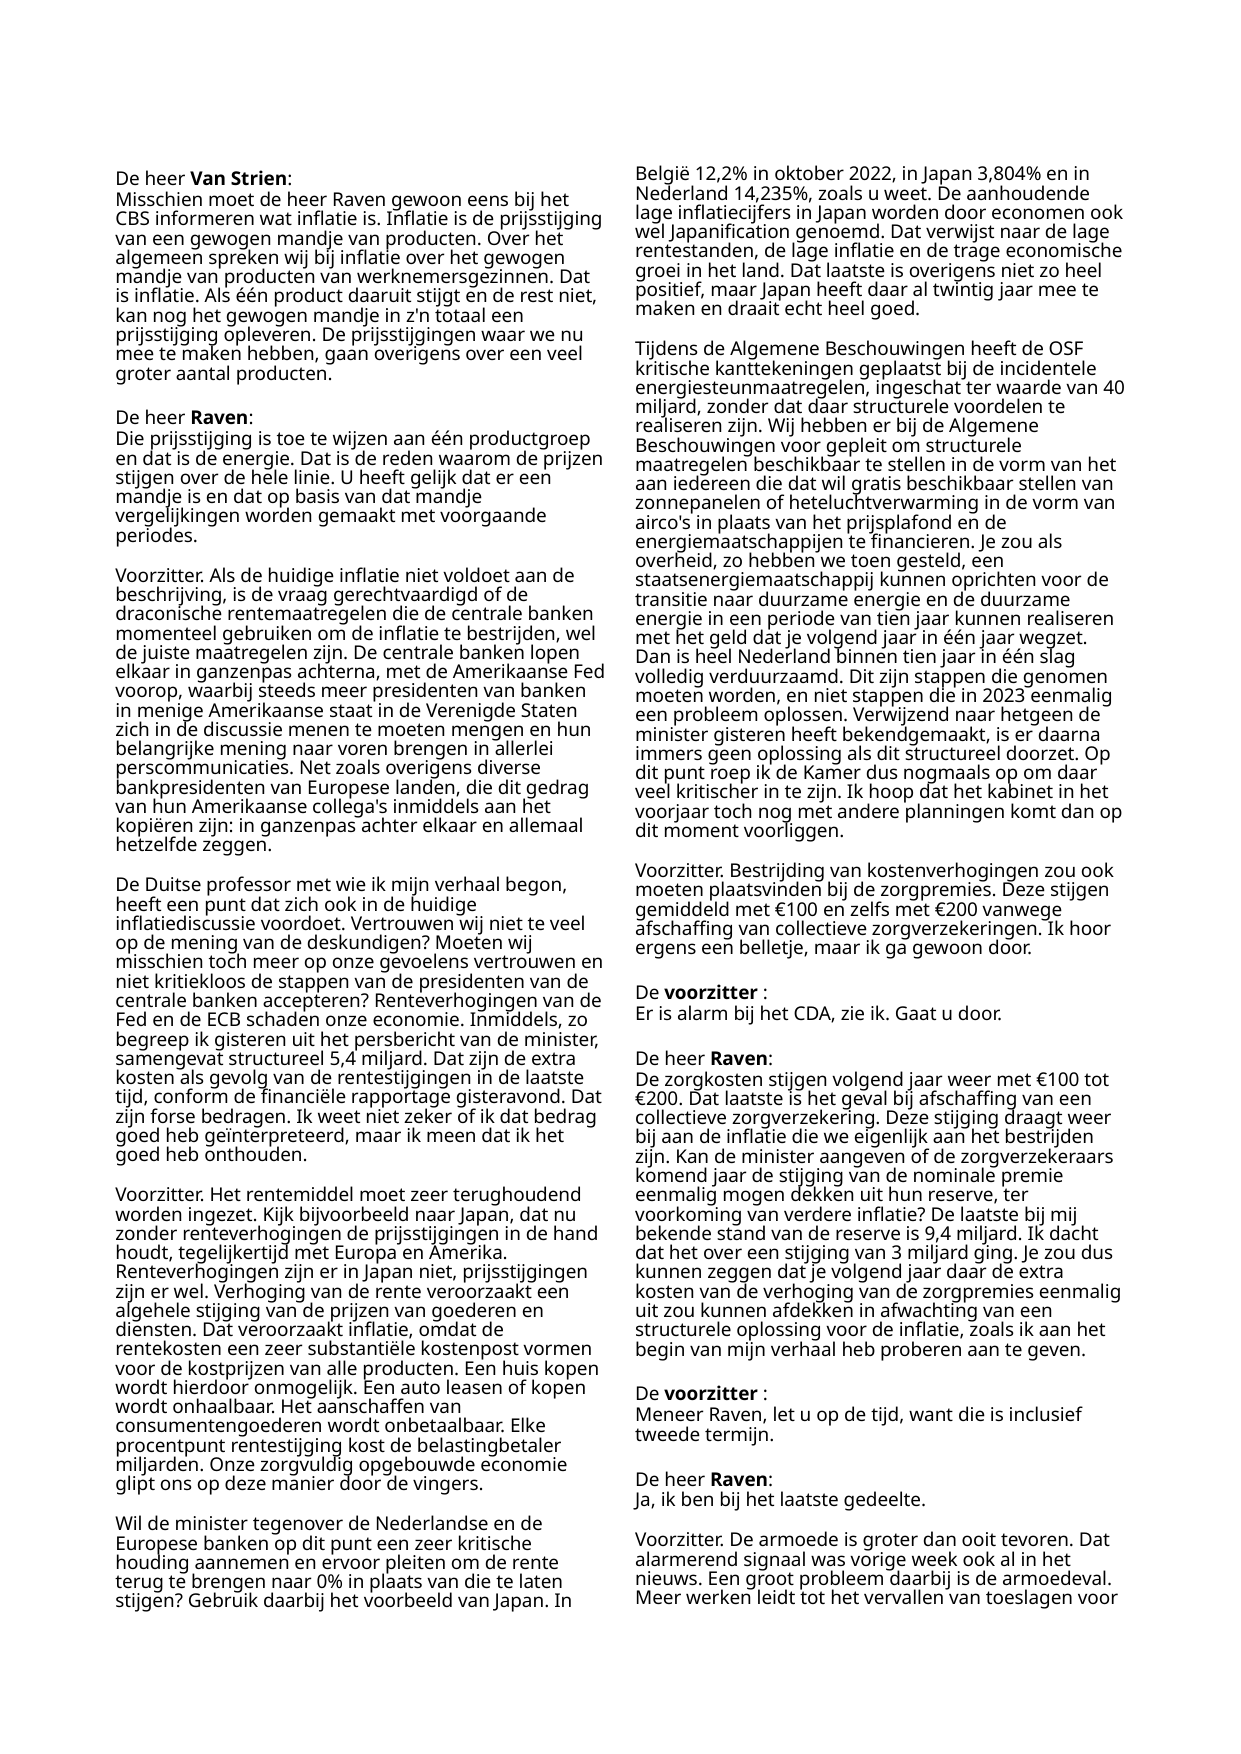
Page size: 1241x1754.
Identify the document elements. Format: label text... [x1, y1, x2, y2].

text De heer Raven: [635, 1045, 1125, 1071]
text Voorzitter. De armoede is groter dan ooit tevoren. Dat alarmerend signaal was vorige week ook al in het nieuws. Een groot probleem daarbij is de armoedeval. Meer werken leidt tot het vervallen van toeslagen voor [635, 1531, 1125, 1608]
text De Duitse professor met wie ik mijn verhaal begon, heeft een punt dat zich ook in de huidige inflatiediscussie voordoet. Vertrouwen wij niet te veel op de mening van de deskundigen? Moeten wij misschien toch meer op onze gevoelens vertrouwen en niet kritiekloos de stappen van de presidenten van de centrale banken accepteren? Renteverhogingen van de Fed en de ECB schaden onze economie. Inmiddels, zo begreep ik gisteren uit het persbericht van de minister, samengevat structureel 5,4 miljard. Dat zijn de extra kosten als gevolg van de rentestijgingen in de laatste tijd, conform de financiële rapportage gisteravond. Dat zijn forse bedragen. Ik weet niet zeker of ik dat bedrag goed heb geïnterpreteerd, maar ik meen dat ik het goed heb onthouden. [115, 876, 605, 1166]
text Meneer Raven, let u op de tijd, want die is inclusief tweede termijn. [635, 1406, 1125, 1445]
text De heer Raven: [635, 1466, 1125, 1491]
text Wil de minister tegenover de Nederlandse en de Europese banken op dit punt een zeer kritische houding aannemen en ervoor pleiten om de rente terug te brengen naar 0% in plaats van die te laten stijgen? Gebruik daarbij het voorbeeld van Japan. In [115, 1515, 605, 1612]
text Ja, ik ben bij het laatste gedeelte. [635, 1491, 1125, 1511]
text Tijdens de Algemene Beschouwingen heeft de OSF kritische kanttekeningen geplaatst bij de incidentele energiesteunmaatregelen, ingeschat ter waarde van 40 miljard, zonder dat daar structurele voordelen te realiseren zijn. Wij hebben er bij de Algemene Beschouwingen voor gepleit om structurele maatregelen beschikbaar te stellen in de vorm van het aan iedereen die dat wil gratis beschikbaar stellen van zonnepanelen of heteluchtverwarming in de vorm van airco's in plaats van het prijsplafond en de energiemaatschappijen te financieren. Je zou als overheid, zo hebben we toen gesteld, een staatsenergiemaatschappij kunnen oprichten voor de transitie naar duurzame energie en de duurzame energie in een periode van tien jaar kunnen realiseren met het geld dat je volgend jaar in één jaar wegzet. Dan is heel Nederland binnen tien jaar in één slag volledig verduurzaamd. Dit zijn stappen die genomen moeten worden, en niet stappen die in 2023 eenmalig een probleem oplossen. Verwijzend naar hetgeen de minister gisteren heeft bekendgemaakt, is er daarna immers geen oplossing als dit structureel doorzet. Op dit punt roep ik de Kamer dus nogmaals op om daar veel kritischer in te zijn. Ik hoop dat het kabinet in het voorjaar toch nog met andere planningen komt dan op dit moment voorliggen. [635, 340, 1125, 841]
text België 12,2% in oktober 2022, in Japan 3,804% en in Nederland 14,235%, zoals u weet. De aanhoudende lage inflatiecijfers in Japan worden door economen ook wel Japanification genoemd. Dat verwijst naar de lage rentestanden, de lage inflatie en de trage economische groei in het land. Dat laatste is overigens niet zo heel positief, maar Japan heeft daar al twintig jaar mee te maken en draait echt heel goed. [635, 165, 1125, 319]
text De heer Raven: [115, 404, 605, 430]
text De voorzitter : [635, 1381, 1125, 1406]
text Voorzitter. Bestrijding van kostenverhogingen zou ook moeten plaatsvinden bij de zorgpremies. Deze stijgen gemiddeld met €100 en zelfs met €200 vanwege afschaffing van collectieve zorgverzekeringen. Ik hoor ergens een belletje, maar ik ga gewoon door. [635, 862, 1125, 958]
text Die prijsstijging is toe te wijzen aan één productgroep en dat is de energie. Dat is de reden waarom de prijzen stijgen over de hele linie. U heeft gelijk dat er een mandje is en dat op basis van dat mandje vergelijkingen worden gemaakt met voorgaande periodes. [115, 430, 605, 546]
text Voorzitter. Het rentemiddel moet zeer terughoudend worden ingezet. Kijk bijvoorbeeld naar Japan, dat nu zonder renteverhogingen de prijsstijgingen in de hand houdt, tegelijkertijd met Europa en Amerika. Renteverhogingen zijn er in Japan niet, prijsstijgingen zijn er wel. Verhoging van de rente veroorzaakt een algehele stijging van de prijzen van goederen en diensten. Dat veroorzaakt inflatie, omdat de rentekosten een zeer substantiële kostenpost vormen voor de kostprijzen van alle producten. Een huis kopen wordt hierdoor onmogelijk. Een auto leasen of kopen wordt onhaalbaar. Het aanschaffen van consumentengoederen wordt onbetaalbaar. Elke procentpunt rentestijging kost de belastingbetaler miljarden. Onze zorgvuldig opgebouwde economie glipt ons op deze manier door de vingers. [115, 1186, 605, 1494]
text Er is alarm bij het CDA, zie ik. Gaat u door. [635, 1005, 1125, 1024]
text De heer Van Strien: [115, 165, 605, 191]
text De zorgkosten stijgen volgend jaar weer met €100 tot €200. Dat laatste is het geval bij afschaffing van een collectieve zorgverzekering. Deze stijging draagt weer bij aan de inflatie die we eigenlijk aan het bestrijden zijn. Kan de minister aangeven of de zorgverzekeraars komend jaar de stijging van de nominale premie eenmalig mogen dekken uit hun reserve, ter voorkoming van verdere inflatie? De laatste bij mij bekende stand van de reserve is 9,4 miljard. Ik dacht dat het over een stijging van 3 miljard ging. Je zou dus kunnen zeggen dat je volgend jaar daar de extra kosten van de verhoging van de zorgpremies eenmalig uit zou kunnen afdekken in afwachting van een structurele oplossing voor de inflatie, zoals ik aan het begin van mijn verhaal heb proberen aan te geven. [635, 1071, 1125, 1360]
text Voorzitter. Als de huidige inflatie niet voldoet aan de beschrijving, is de vraag gerechtvaardigd of de draconische rentemaatregelen die de centrale banken momenteel gebruiken om de inflatie te bestrijden, wel de juiste maatregelen zijn. De centrale banken lopen elkaar in ganzenpas achterna, met de Amerikaanse Fed voorop, waarbij steeds meer presidenten van banken in menige Amerikaanse staat in de Verenigde Staten zich in de discussie menen te moeten mengen en hun belangrijke mening naar voren brengen in allerlei perscommunicaties. Net zoals overigens diverse bankpresidenten van Europese landen, die dit gedrag van hun Amerikaanse collega's inmiddels aan het kopiëren zijn: in ganzenpas achter elkaar en allemaal hetzelfde zeggen. [115, 567, 605, 856]
text Misschien moet de heer Raven gewoon eens bij het CBS informeren wat inflatie is. Inflatie is de prijsstijging van een gewogen mandje van producten. Over het algemeen spreken wij bij inflatie over het gewogen mandje van producten van werknemersgezinnen. Dat is inflatie. Als één product daaruit stijgt en de rest niet, kan nog het gewogen mandje in z'n totaal een prijsstijging opleveren. De prijsstijgingen waar we nu mee te maken hebben, gaan overigens over een veel groter aantal producten. [115, 191, 605, 384]
text De voorzitter : [635, 979, 1125, 1005]
